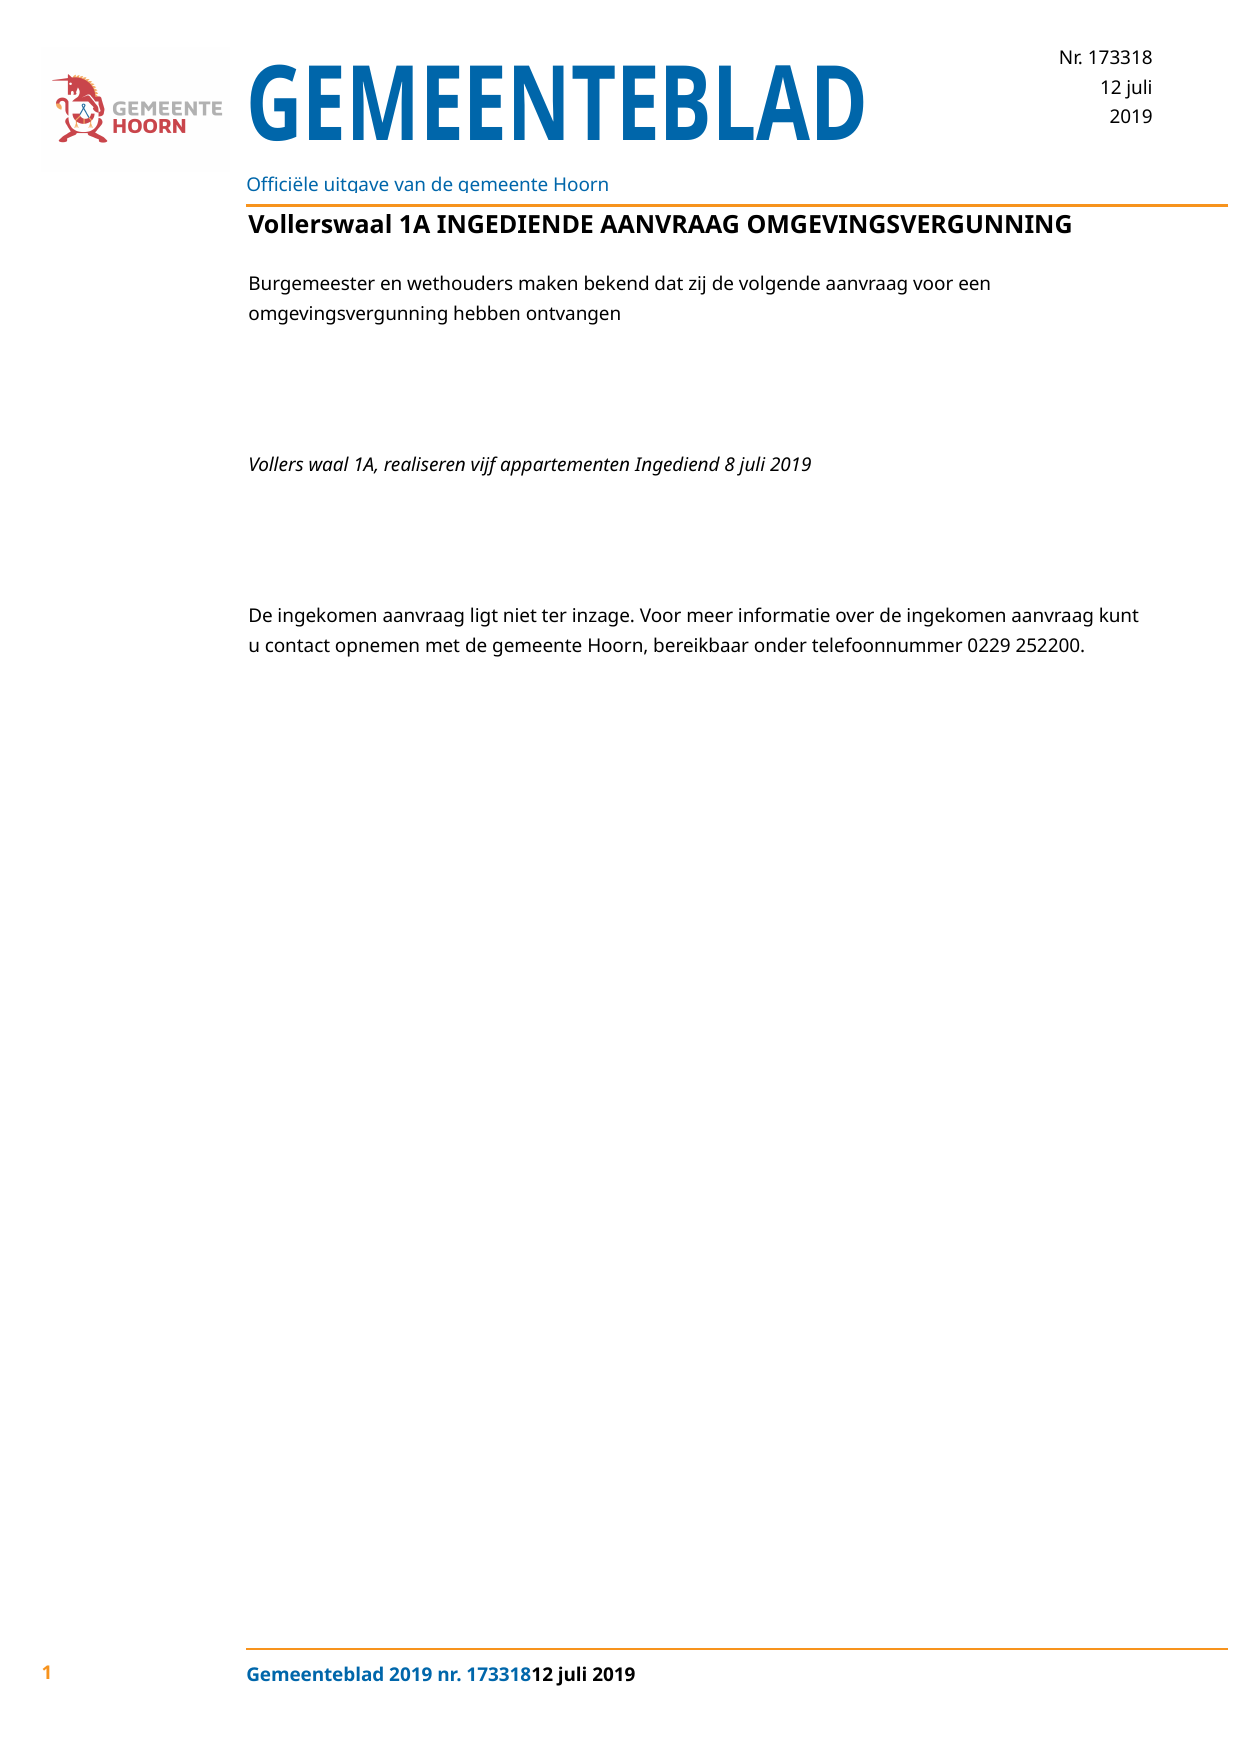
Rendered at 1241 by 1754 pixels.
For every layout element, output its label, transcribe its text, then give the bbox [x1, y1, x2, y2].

text Vollers waal 1A, realiseren vijf appartementen Ingediend 8 juli 2019 [248, 451, 1152, 477]
text Burgemeester en wethouders maken bekend dat zij de volgende aanvraag voor een omgevingsvergunning hebben ontvangen [248, 270, 1152, 326]
picture [41, 47, 231, 172]
text De ingekomen aanvraag ligt niet ter inzage. Voor meer informatie over de ingekomen aanvraag kunt u contact opnemen met de gemeente Hoorn, bereikbaar onder telefoonnummer 0229 252200. [248, 602, 1152, 658]
text Vollerswaal 1A INGEDIENDE AANVRAAG OMGEVINGSVERGUNNING [248, 207, 1152, 241]
